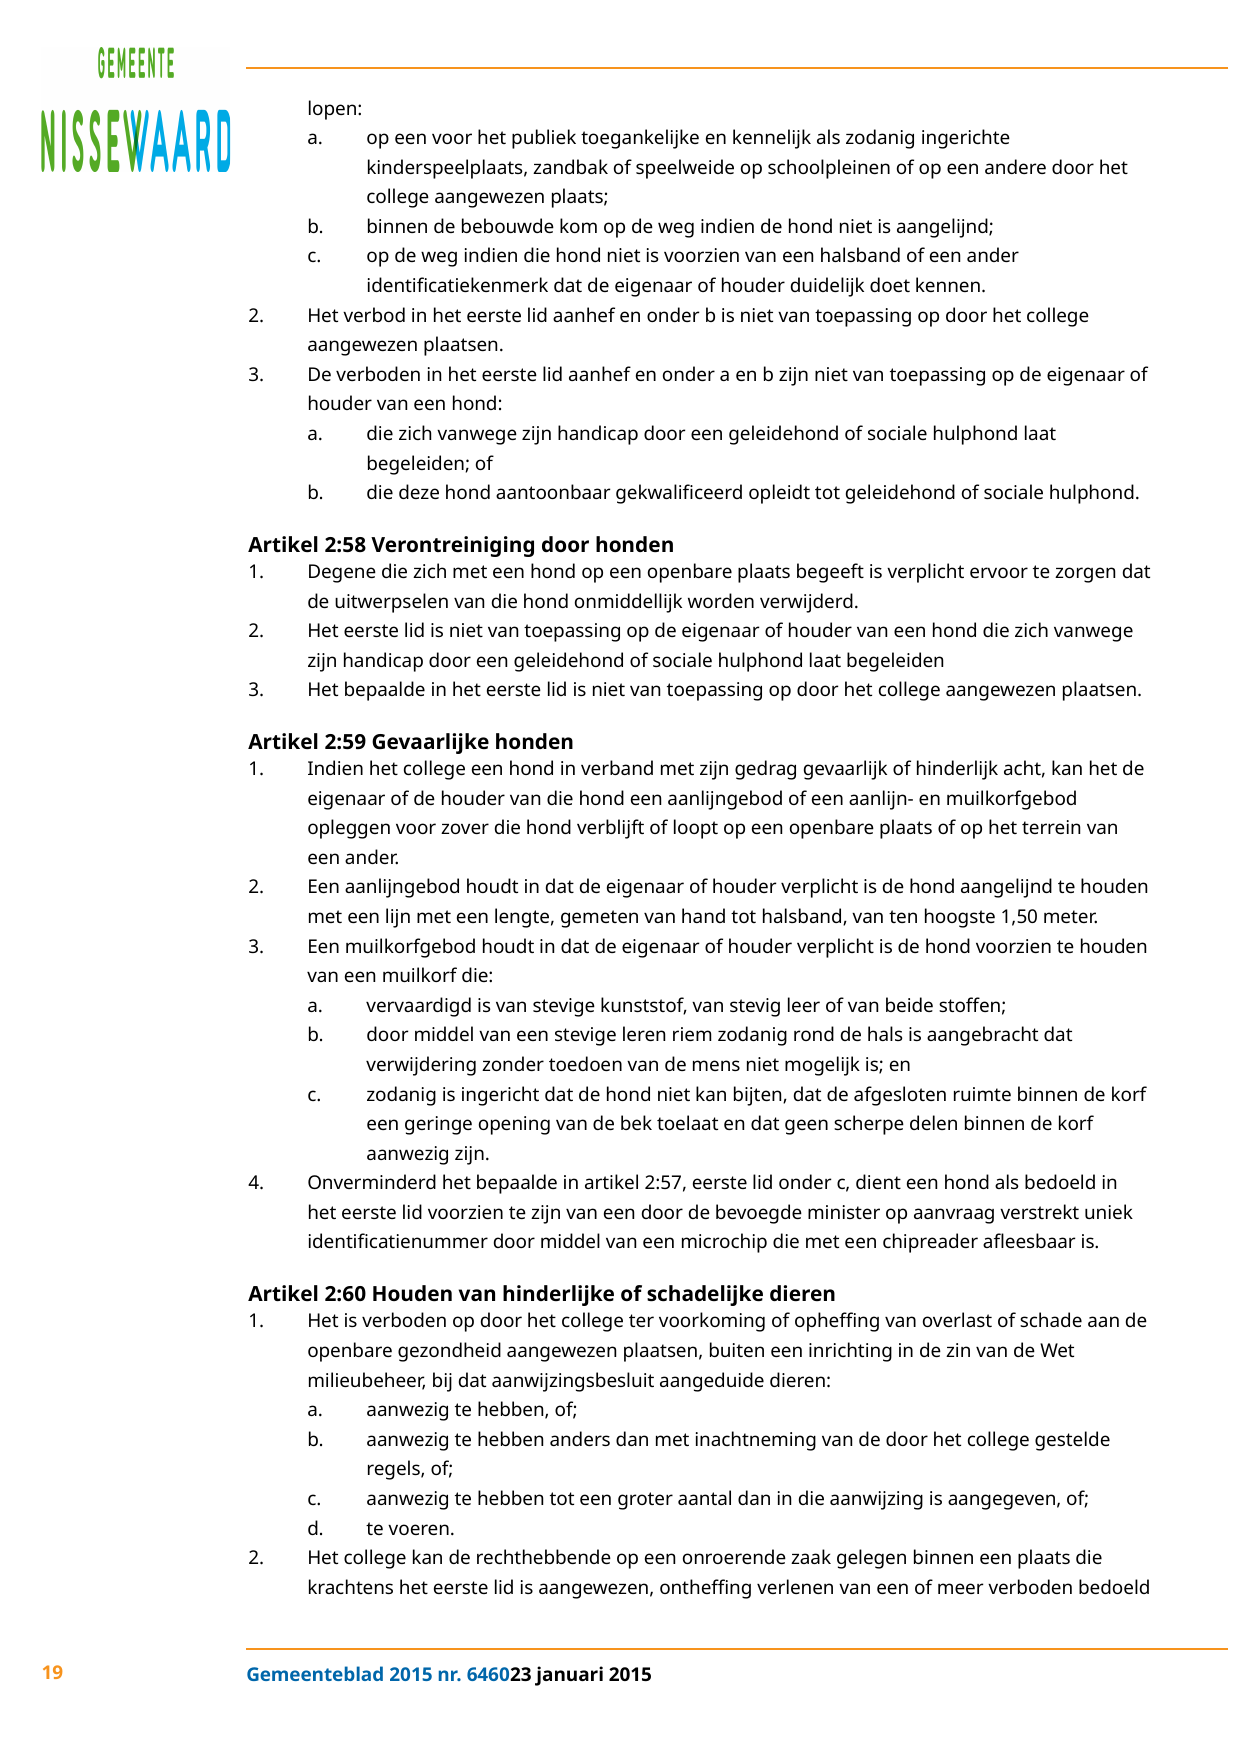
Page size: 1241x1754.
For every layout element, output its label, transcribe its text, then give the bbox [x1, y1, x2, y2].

picture [222, 122, 227, 160]
picture [154, 157, 165, 172]
text Artikel 2:60 Houden van hinderlijke of schadelijke dieren [248, 1279, 1152, 1308]
list te voeren. [307, 1515, 1152, 1540]
list door middel van een stevige leren riem zodanig rond de hals is aangebracht dat verwijdering zonder toedoen van de mens niet mogelijk is; en [307, 1022, 1152, 1077]
list die zich vanwege zijn handicap door een geleidehond of sociale hulphond laat begeleiden; of [307, 420, 1152, 476]
list Degene die zich met een hond op een openbare plaats begeeft is verplicht ervoor te zorgen dat de uitwerpselen van die hond onmiddellijk worden verwijderd. [248, 558, 1152, 613]
list Het bepaalde in het eerste lid is niet van toepassing op door het college aangewezen plaatsen. [248, 677, 1152, 702]
list aanwezig te hebben, of; [307, 1396, 1152, 1422]
list Een muilkorfgebod houdt in dat de eigenaar of houder verplicht is de hond voorzien te houden van een muilkorf die: [248, 933, 1152, 988]
list die deze hond aantoonbaar gekwalificeerd opleidt tot geleidehond of sociale hulphond. [307, 479, 1152, 505]
list Het eerste lid is niet van toepassing op de eigenaar of houder van een hond die zich vanwege zijn handicap door een geleidehond of sociale hulphond laat begeleiden [248, 617, 1152, 673]
list Het verbod in het eerste lid aanhef en onder b is niet van toepassing op door het college aangewezen plaatsen. [248, 302, 1152, 357]
picture [41, 47, 231, 172]
list aanwezig te hebben tot een groter aantal dan in die aanwijzing is aangegeven, of; [307, 1485, 1152, 1511]
list lopen: [248, 95, 1152, 121]
list Onverminderd het bepaalde in artikel 2:57, eerste lid onder c, dient een hond als bedoeld in het eerste lid voorzien te zijn van een door de bevoegde minister op aanvraag verstrekt uniek identificatienummer door middel van een microchip die met een chipreader afleesbaar is. [248, 1169, 1152, 1254]
list op een voor het publiek toegankelijke en kennelijk als zodanig ingerichte kinderspeelplaats, zandbak of speelweide op schoolpleinen of op een andere door het college aangewezen plaats; [307, 124, 1152, 209]
list De verboden in het eerste lid aanhef en onder a en b zijn niet van toepassing op de eigenaar of houder van een hond: [248, 361, 1152, 416]
picture [176, 157, 187, 172]
list Een aanlijngebod houdt in dat de eigenaar of houder verplicht is de hond aangelijnd te houden met een lijn met een lengte, gemeten van hand tot halsband, van ten hoogste 1,50 meter. [248, 874, 1152, 929]
list Indien het college een hond in verband met zijn gedrag gevaarlijk of hinderlijk acht, kan het de eigenaar of de houder van die hond een aanlijngebod of een aanlijn- en muilkorfgebod opleggen voor zover die hond verblijft of loopt op een openbare plaats of op het terrein van een ander. [248, 755, 1152, 870]
text Artikel 2:58 Verontreiniging door honden [248, 530, 1152, 558]
list vervaardigd is van stevige kunststof, van stevig leer of van beide stoffen; [307, 992, 1152, 1018]
list aanwezig te hebben anders dan met inachtneming van de door het college gestelde regels, of; [307, 1426, 1152, 1481]
text Artikel 2:59 Gevaarlijke honden [248, 727, 1152, 755]
list zodanig is ingericht dat de hond niet kan bijten, dat de afgesloten ruimte binnen de korf een geringe opening van de bek toelaat en dat geen scherpe delen binnen de korf aanwezig zijn. [307, 1081, 1152, 1166]
list binnen de bebouwde kom op de weg indien de hond niet is aangelijnd; [307, 213, 1152, 239]
picture [201, 122, 206, 138]
list Het college kan de rechthebbende op een onroerende zaak gelegen binnen een plaats die krachtens het eerste lid is aangewezen, ontheffing verlenen van een of meer verboden bedoeld [248, 1544, 1152, 1599]
list op de weg indien die hond niet is voorzien van een halsband of een ander identificatiekenmerk dat de eigenaar of houder duidelijk doet kennen. [307, 243, 1152, 298]
list Het is verboden op door het college ter voorkoming of opheffing van overlast of schade aan de openbare gezondheid aangewezen plaatsen, buiten een inrichting in de zin van de Wet milieubeheer, bij dat aanwijzingsbesluit aangeduide dieren: [248, 1308, 1152, 1392]
picture [200, 151, 206, 172]
